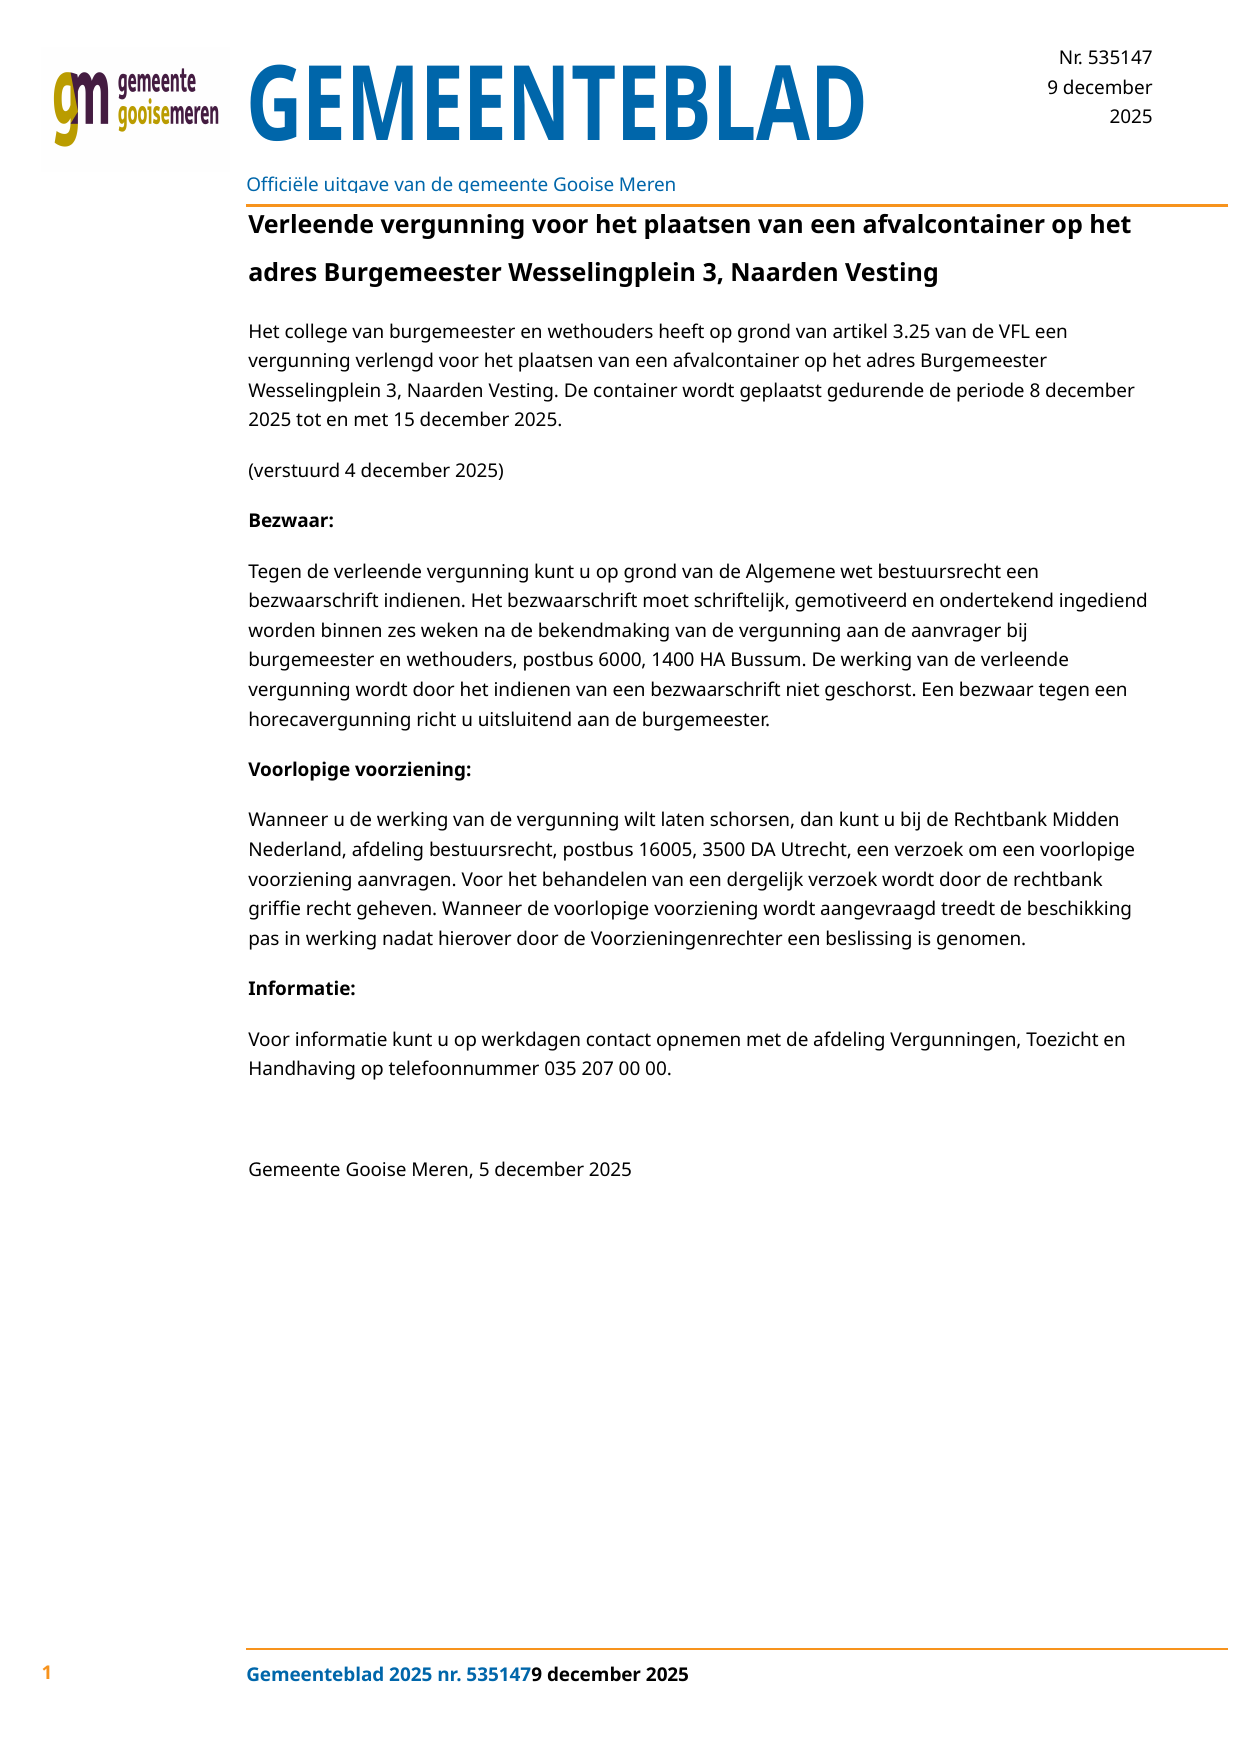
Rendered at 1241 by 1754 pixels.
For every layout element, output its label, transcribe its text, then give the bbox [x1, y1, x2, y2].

picture [41, 47, 231, 172]
text Tegen de verleende vergunning kunt u op grond van de Algemene wet bestuursrecht een bezwaarschrift indienen. Het bezwaarschrift moet schriftelijk, gemotiveerd en ondertekend ingediend worden binnen zes weken na de bekendmaking van de vergunning aan de aanvrager bij burgemeester en wethouders, postbus 6000, 1400 HA Bussum. De werking van de verleende vergunning wordt door het indienen van een bezwaarschrift niet geschorst. Een bezwaar tegen een horecavergunning richt u uitsluitend aan de burgemeester. [248, 558, 1152, 732]
text Gemeente Gooise Meren, 5 december 2025 [248, 1156, 1152, 1182]
text Informatie: [248, 975, 1152, 1001]
text Het college van burgemeester en wethouders heeft op grond van artikel 3.25 van de VFL een vergunning verlengd voor het plaatsen van een afvalcontainer op het adres Burgemeester Wesselingplein 3, Naarden Vesting. De container wordt geplaatst gedurende de periode 8 december 2025 tot en met 15 december 2025. [248, 318, 1152, 432]
text Voorlopige voorziening: [248, 756, 1152, 782]
text Bezwaar: [248, 507, 1152, 533]
text Voor informatie kunt u op werkdagen contact opnemen met de afdeling Vergunningen, Toezicht en Handhaving op telefoonnummer 035 207 00 00. [248, 1026, 1152, 1081]
text Verleende vergunning voor het plaatsen van een afvalcontainer op het adres Burgemeester Wesselingplein 3, Naarden Vesting [248, 207, 1152, 288]
text (verstuurd 4 december 2025) [248, 457, 1152, 483]
text Wanneer u de werking van de vergunning wilt laten schorsen, dan kunt u bij de Rechtbank Midden Nederland, afdeling bestuursrecht, postbus 16005, 3500 DA Utrecht, een verzoek om een voorlopige voorziening aanvragen. Voor het behandelen van een dergelijk verzoek wordt door de rechtbank griffie recht geheven. Wanneer de voorlopige voorziening wordt aangevraagd treedt de beschikking pas in werking nadat hierover door de Voorzieningenrechter een beslissing is genomen. [248, 807, 1152, 951]
